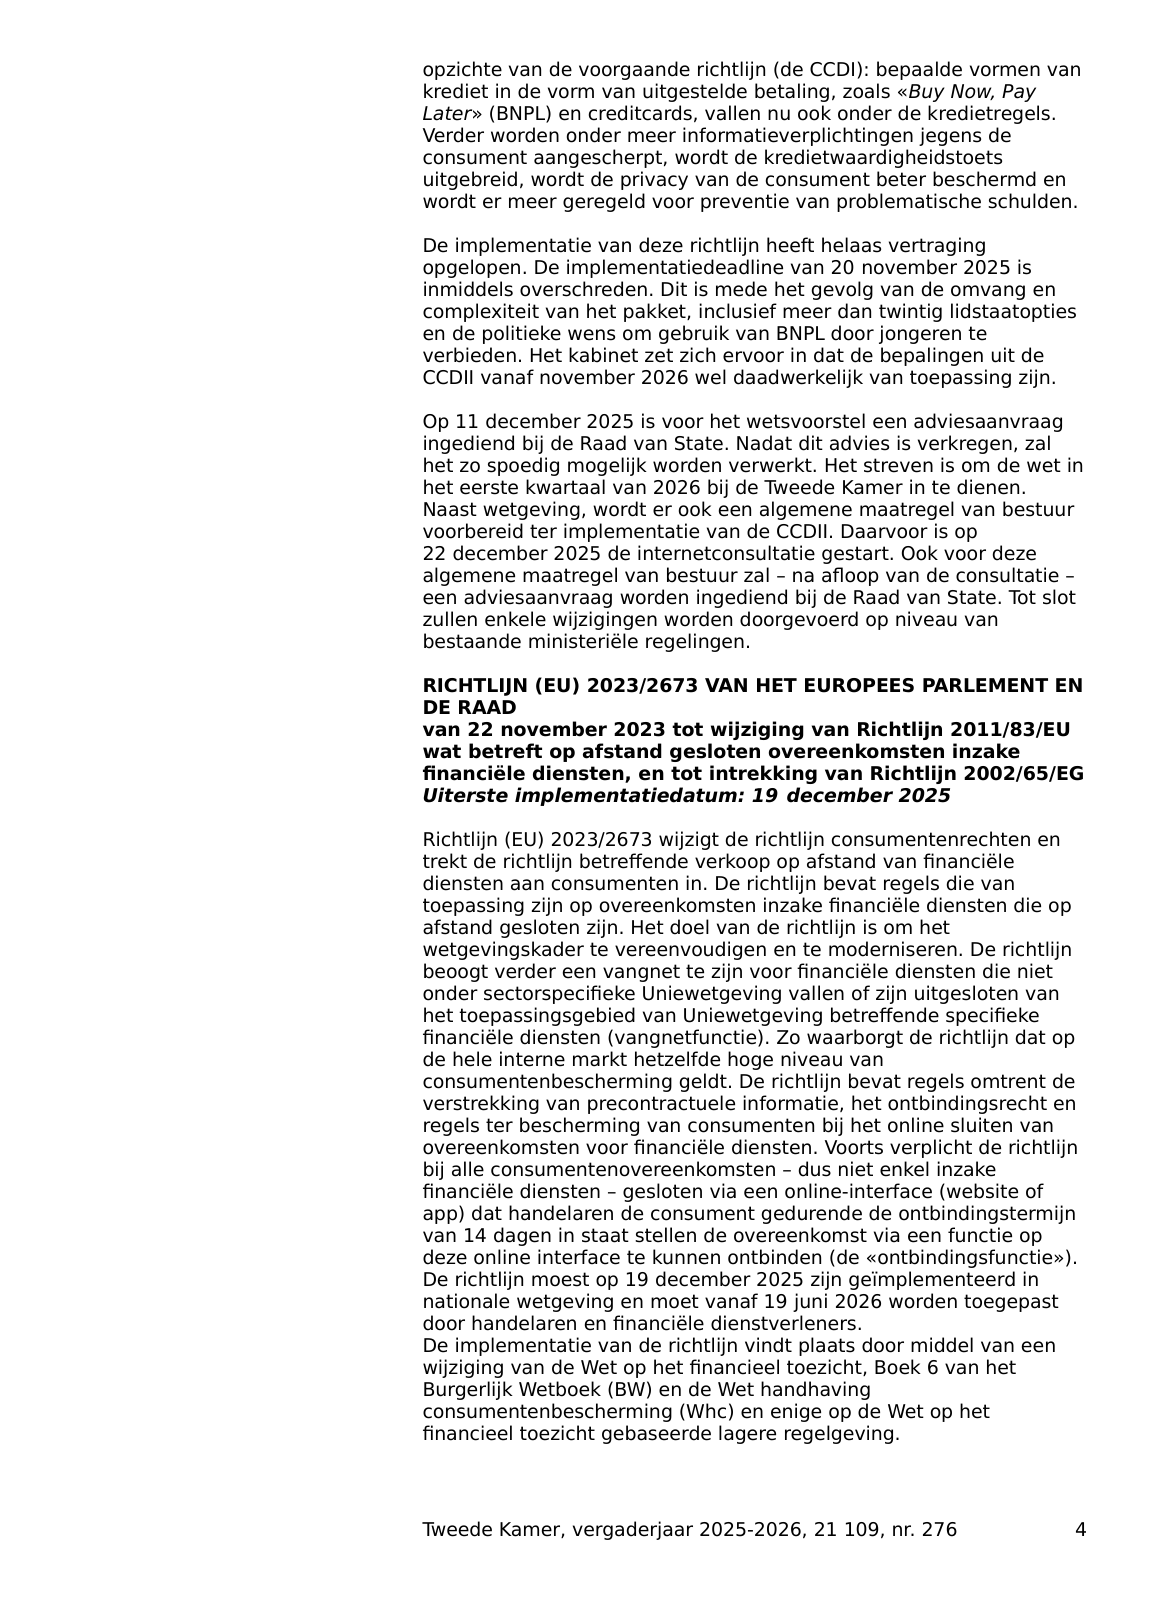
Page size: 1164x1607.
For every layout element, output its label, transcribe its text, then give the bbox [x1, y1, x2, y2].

text Uiterste implementatiedatum: 19 december 2025 [422, 785, 1087, 807]
text van 22 november 2023 tot wijziging van Richtlijn 2011/83/EU wat betreft op afstand gesloten overeenkomsten inzake financiële diensten, en tot intrekking van Richtlijn 2002/65/EG [422, 719, 1087, 785]
text De implementatie van deze richtlijn heeft helaas vertraging opgelopen. De implementatiedeadline van 20 november 2025 is inmiddels overschreden. Dit is mede het gevolg van de omvang en complexiteit van het pakket, inclusief meer dan twintig lidstaatopties en de politieke wens om gebruik van BNPL door jongeren te verbieden. Het kabinet zet zich ervoor in dat de bepalingen uit de CCDII vanaf november 2026 wel daadwerkelijk van toepassing zijn. [422, 235, 1087, 389]
text opzichte van de voorgaande richtlijn (de CCDI): bepaalde vormen van krediet in de vorm van uitgestelde betaling, zoals «Buy Now, Pay Later» (BNPL) en creditcards, vallen nu ook onder de kredietregels. Verder worden onder meer informatieverplichtingen jegens de consument aangescherpt, wordt de kredietwaardigheidstoets uitgebreid, wordt de privacy van de consument beter beschermd en wordt er meer geregeld voor preventie van problematische schulden. [422, 59, 1087, 213]
text Op 11 december 2025 is voor het wetsvoorstel een adviesaanvraag ingediend bij de Raad van State. Nadat dit advies is verkregen, zal het zo spoedig mogelijk worden verwerkt. Het streven is om de wet in het eerste kwartaal van 2026 bij de Tweede Kamer in te dienen. Naast wetgeving, wordt er ook een algemene maatregel van bestuur voorbereid ter implementatie van de CCDII. Daarvoor is op 22 december 2025 de internetconsultatie gestart. Ook voor deze algemene maatregel van bestuur zal – na afloop van de consultatie – een adviesaanvraag worden ingediend bij de Raad van State. Tot slot zullen enkele wijzigingen worden doorgevoerd op niveau van bestaande ministeriële regelingen. [422, 411, 1087, 653]
text Richtlijn (EU) 2023/2673 wijzigt de richtlijn consumentenrechten en trekt de richtlijn betreffende verkoop op afstand van financiële diensten aan consumenten in. De richtlijn bevat regels die van toepassing zijn op overeenkomsten inzake financiële diensten die op afstand gesloten zijn. Het doel van de richtlijn is om het wetgevingskader te vereenvoudigen en te moderniseren. De richtlijn beoogt verder een vangnet te zijn voor financiële diensten die niet onder sectorspecifieke Uniewetgeving vallen of zijn uitgesloten van het toepassingsgebied van Uniewetgeving betreffende specifieke financiële diensten (vangnetfunctie). Zo waarborgt de richtlijn dat op de hele interne markt hetzelfde hoge niveau van consumentenbescherming geldt. De richtlijn bevat regels omtrent de verstrekking van precontractuele informatie, het ontbindingsrecht en regels ter bescherming van consumenten bij het online sluiten van overeenkomsten voor financiële diensten. Voorts verplicht de richtlijn bij alle consumentenovereenkomsten – dus niet enkel inzake financiële diensten – gesloten via een online-interface (website of app) dat handelaren de consument gedurende de ontbindingstermijn van 14 dagen in staat stellen de overeenkomst via een functie op deze online interface te kunnen ontbinden (de «ontbindingsfunctie»). De richtlijn moest op 19 december 2025 zijn geïmplementeerd in nationale wetgeving en moet vanaf 19 juni 2026 worden toegepast door handelaren en financiële dienstverleners. [422, 829, 1087, 1335]
text De implementatie van de richtlijn vindt plaats door middel van een wijziging van de Wet op het financieel toezicht, Boek 6 van het Burgerlijk Wetboek (BW) en de Wet handhaving consumentenbescherming (Whc) en enige op de Wet op het financieel toezicht gebaseerde lagere regelgeving. [422, 1335, 1087, 1444]
text RICHTLIJN (EU) 2023/2673 VAN HET EUROPEES PARLEMENT EN DE RAAD [422, 675, 1087, 719]
